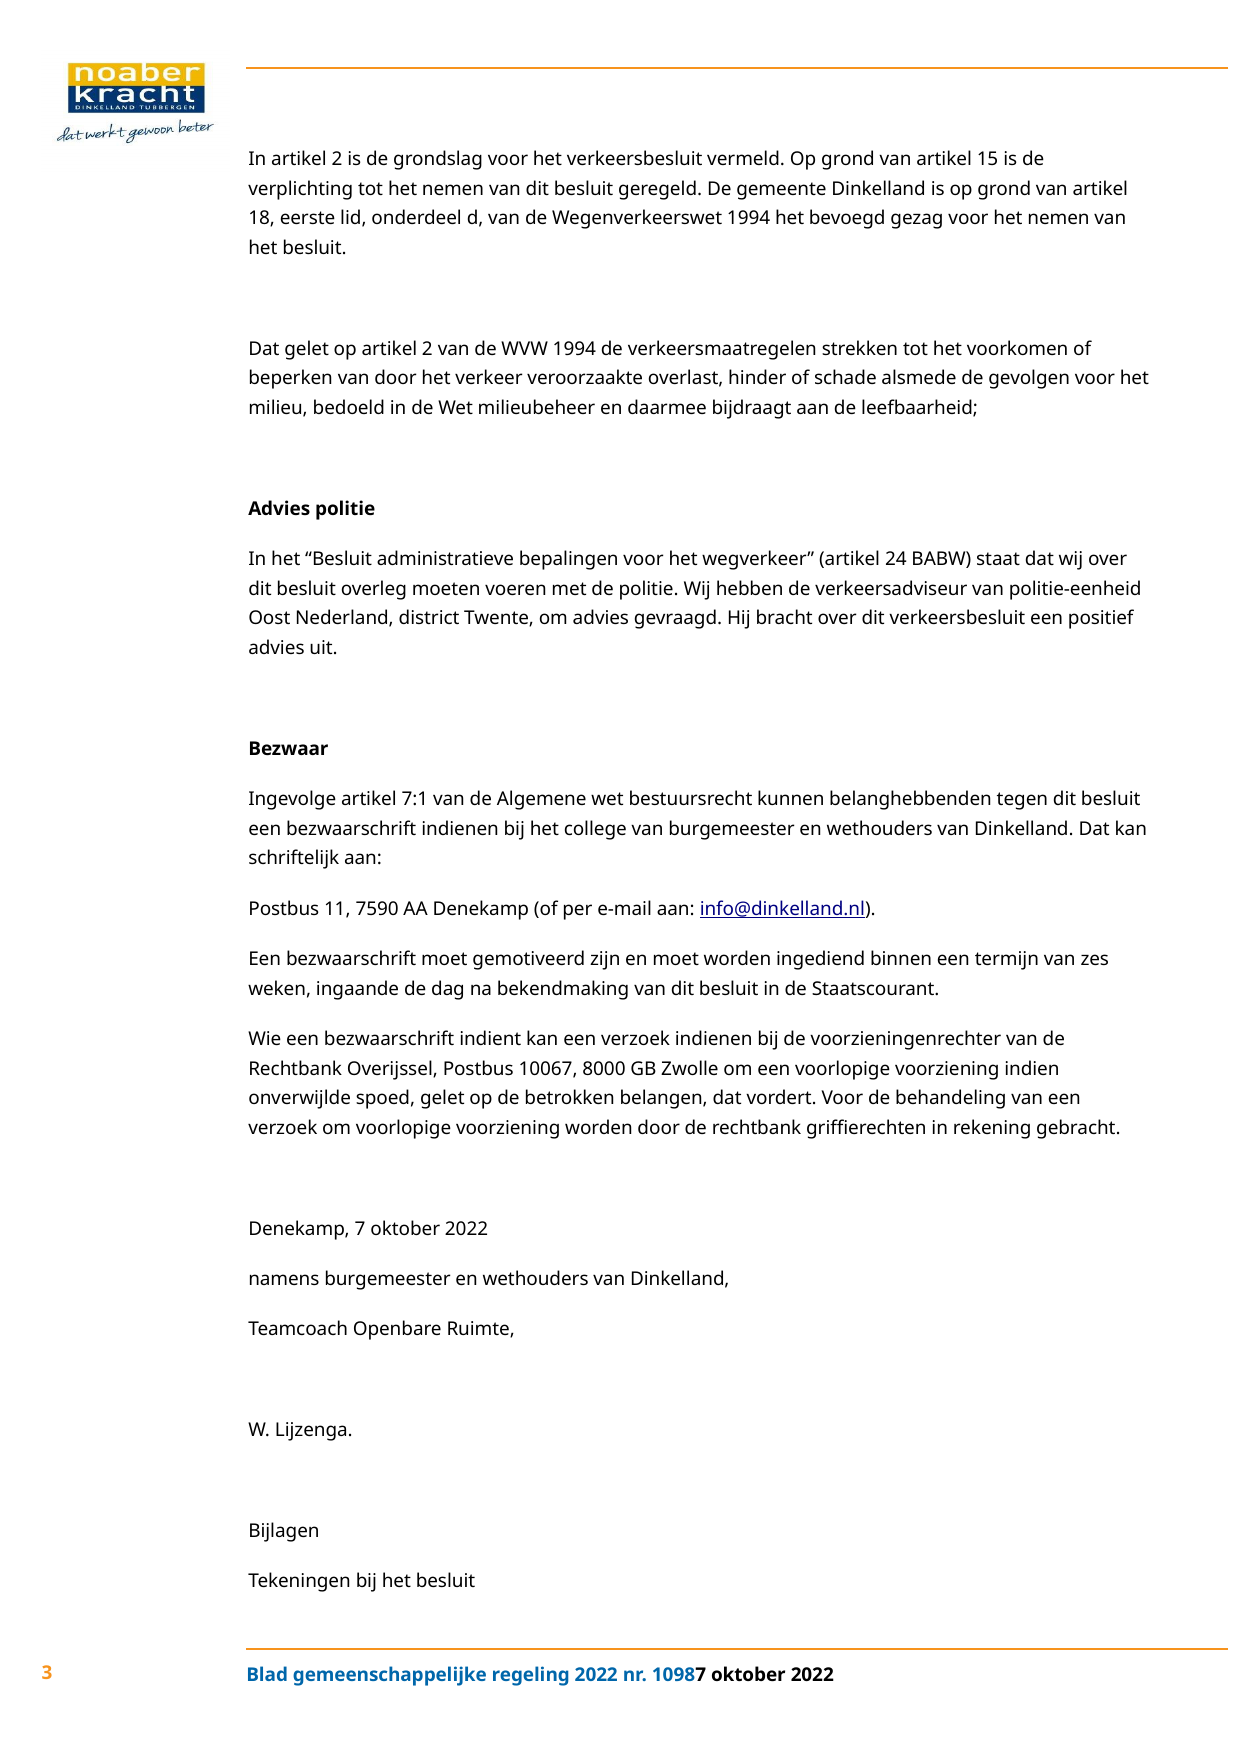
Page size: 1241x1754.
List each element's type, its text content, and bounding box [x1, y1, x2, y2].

text Postbus 11, 7590 AA Denekamp (of per e-mail aan: info@dinkelland.nl). [248, 895, 1152, 921]
text namens burgemeester en wethouders van Dinkelland, [248, 1265, 1152, 1291]
text W. Lijzenga. [248, 1416, 1152, 1442]
text Wie een bezwaarschrift indient kan een verzoek indienen bij de voorzieningenrechter van de Rechtbank Overijssel, Postbus 10067, 8000 GB Zwolle om een voorlopige voorziening indien onverwijlde spoed, gelet op de betrokken belangen, dat vordert. Voor de behandeling van een verzoek om voorlopige voorziening worden door de rechtbank griffierechten in rekening gebracht. [248, 1025, 1152, 1140]
text Bijlagen [248, 1517, 1152, 1543]
text Denekamp, 7 oktober 2022 [248, 1215, 1152, 1241]
text Een bezwaarschrift moet gemotiveerd zijn en moet worden ingediend binnen een termijn van zes weken, ingaande de dag na bekendmaking van dit besluit in de Staatscourant. [248, 945, 1152, 1001]
picture [41, 47, 231, 172]
text Teamcoach Openbare Ruimte, [248, 1316, 1152, 1341]
text Dat gelet op artikel 2 van de WVW 1994 de verkeersmaatregelen strekken tot het voorkomen of beperken van door het verkeer veroorzaakte overlast, hinder of schade alsmede de gevolgen voor het milieu, bedoeld in de Wet milieubeheer en daarmee bijdraagt aan de leefbaarheid; [248, 335, 1152, 420]
text Bezwaar [248, 735, 1152, 761]
text Advies politie [248, 495, 1152, 521]
text Ingevolge artikel 7:1 van de Algemene wet bestuursrecht kunnen belanghebbenden tegen dit besluit een bezwaarschrift indienen bij het college van burgemeester en wethouders van Dinkelland. Dat kan schriftelijk aan: [248, 785, 1152, 870]
text Tekeningen bij het besluit [248, 1568, 1152, 1593]
text In artikel 2 is de grondslag voor het verkeersbesluit vermeld. Op grond van artikel 15 is de verplichting tot het nemen van dit besluit geregeld. De gemeente Dinkelland is op grond van artikel 18, eerste lid, onderdeel d, van de Wegenverkeerswet 1994 het bevoegd gezag voor het nemen van het besluit. [248, 145, 1152, 260]
text In het “Besluit administratieve bepalingen voor het wegverkeer” (artikel 24 BABW) staat dat wij over dit besluit overleg moeten voeren met de politie. Wij hebben de verkeersadviseur van politie-eenheid Oost Nederland, district Twente, om advies gevraagd. Hij bracht over dit verkeersbesluit een positief advies uit. [248, 545, 1152, 660]
